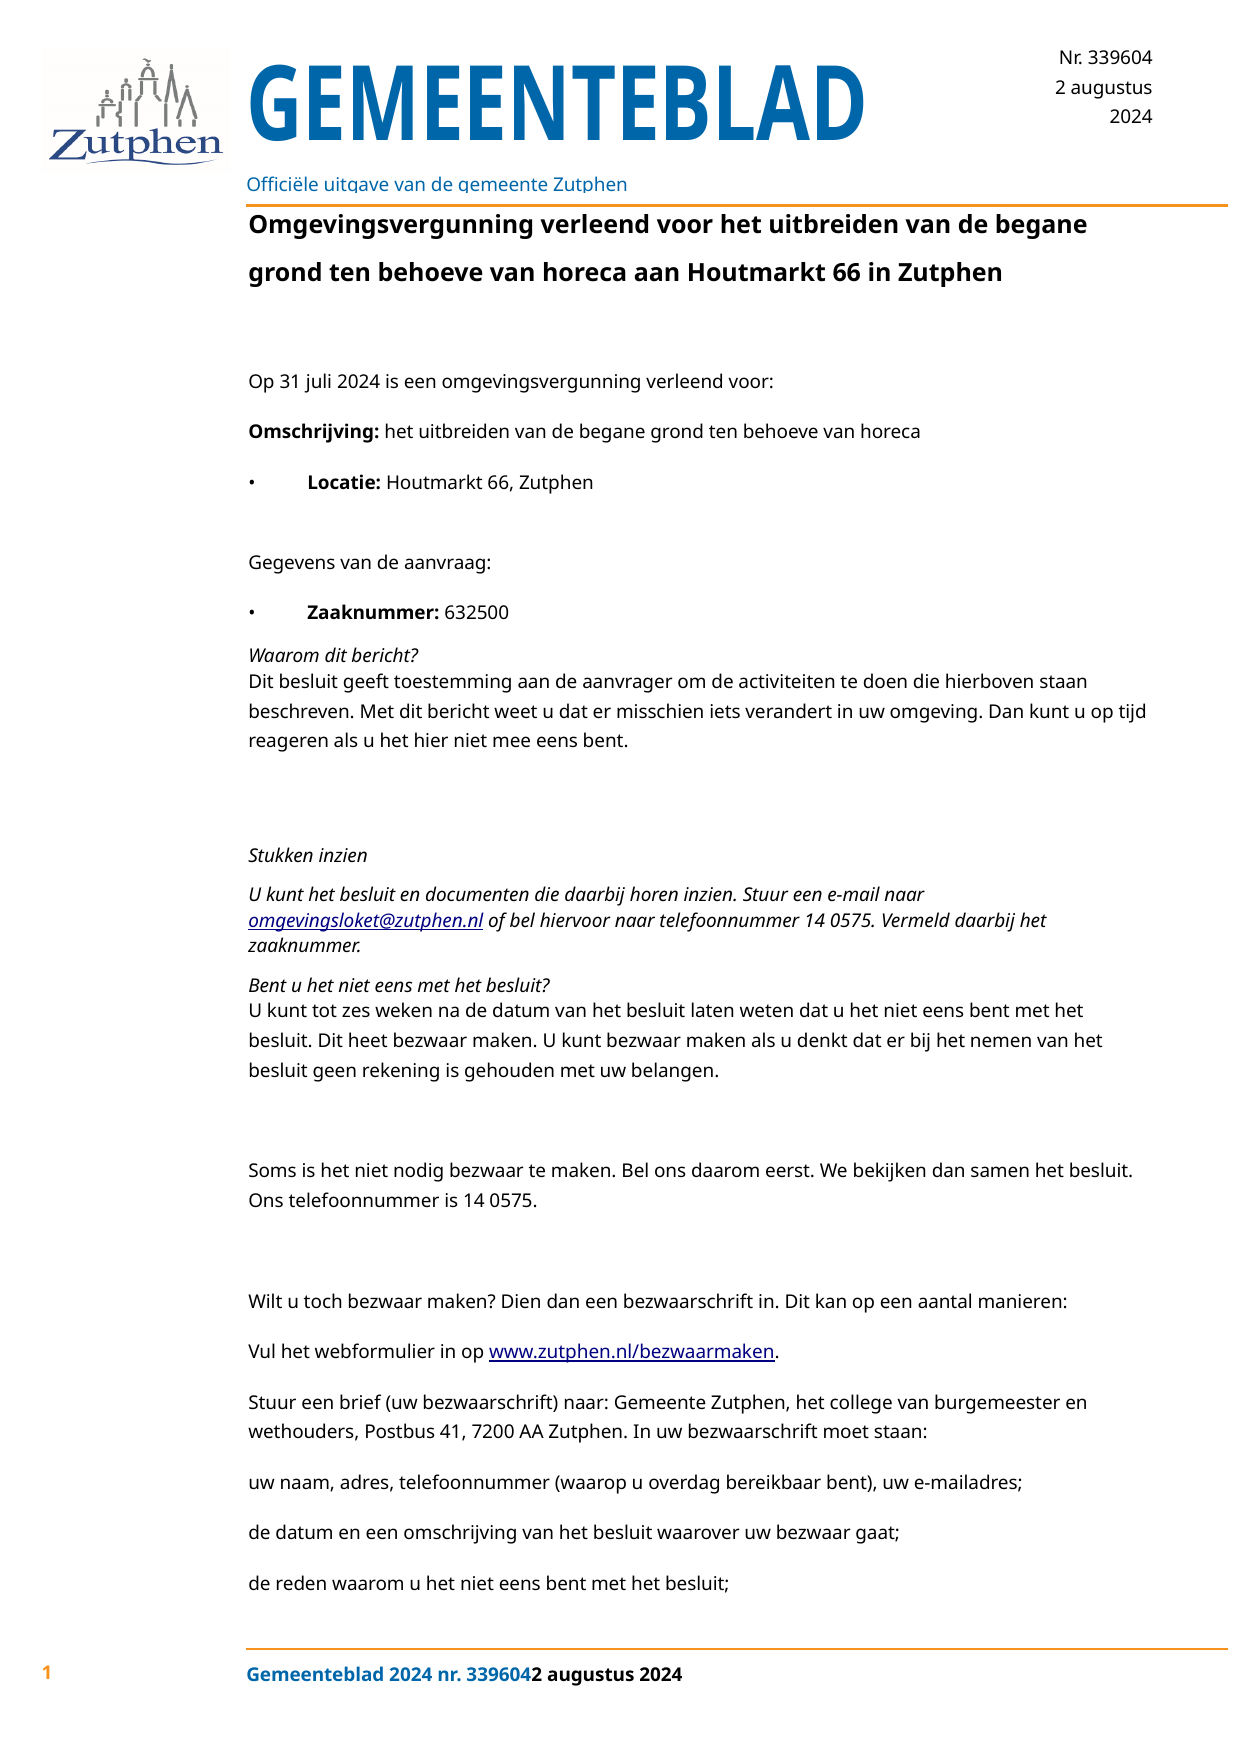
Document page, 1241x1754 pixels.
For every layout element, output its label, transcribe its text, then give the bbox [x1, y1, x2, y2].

text Vul het webformulier in op www.zutphen.nl/bezwaarmaken. [248, 1338, 1152, 1364]
text Soms is het niet nodig bezwaar te maken. Bel ons daarom eerst. We bekijken dan samen het besluit. Ons telefoonnummer is 14 0575. [248, 1158, 1152, 1213]
text de reden waarom u het niet eens bent met het besluit; [248, 1570, 1152, 1596]
text Stuur een brief (uw bezwaarschrift) naar: Gemeente Zutphen, het college van burgemeester en wethouders, Postbus 41, 7200 AA Zutphen. In uw bezwaarschrift moet staan: [248, 1389, 1152, 1444]
picture [41, 47, 231, 172]
text Waarom dit bericht? [248, 643, 1152, 668]
list Locatie: Houtmarkt 66, Zutphen [248, 469, 1152, 495]
text Omschrijving: het uitbreiden van de begane grond ten behoeve van horeca [248, 419, 1152, 444]
text Bent u het niet eens met het besluit? [248, 972, 1152, 998]
text Dit besluit geeft toestemming aan de aanvrager om de activiteiten te doen die hierboven staan beschreven. Met dit bericht weet u dat er misschien iets verandert in uw omgeving. Dan kunt u op tijd reageren als u het hier niet mee eens bent. [248, 668, 1152, 753]
text de datum en een omschrijving van het besluit waarover uw bezwaar gaat; [248, 1519, 1152, 1545]
text Op 31 juli 2024 is een omgevingsvergunning verleend voor: [248, 368, 1152, 394]
text U kunt tot zes weken na de datum van het besluit laten weten dat u het niet eens bent met het besluit. Dit heet bezwaar maken. U kunt bezwaar maken als u denkt dat er bij het nemen van het besluit geen rekening is gehouden met uw belangen. [248, 998, 1152, 1083]
text Gegevens van de aanvraag: [248, 549, 1152, 575]
list Zaaknummer: 632500 [248, 599, 1152, 625]
text uw naam, adres, telefoonnummer (waarop u overdag bereikbaar bent), uw e-mailadres; [248, 1469, 1152, 1495]
text U kunt het besluit en documenten die daarbij horen inzien. Stuur een e-mail naar omgevingsloket@zutphen.nl of bel hiervoor naar telefoonnummer 14 0575. Vermeld daarbij het zaaknummer. [248, 881, 1152, 958]
text Omgevingsvergunning verleend voor het uitbreiden van de begane grond ten behoeve van horeca aan Houtmarkt 66 in Zutphen [248, 207, 1152, 288]
text Stukken inzien [248, 842, 1152, 868]
text Wilt u toch bezwaar maken? Dien dan een bezwaarschrift in. Dit kan op een aantal manieren: [248, 1288, 1152, 1314]
